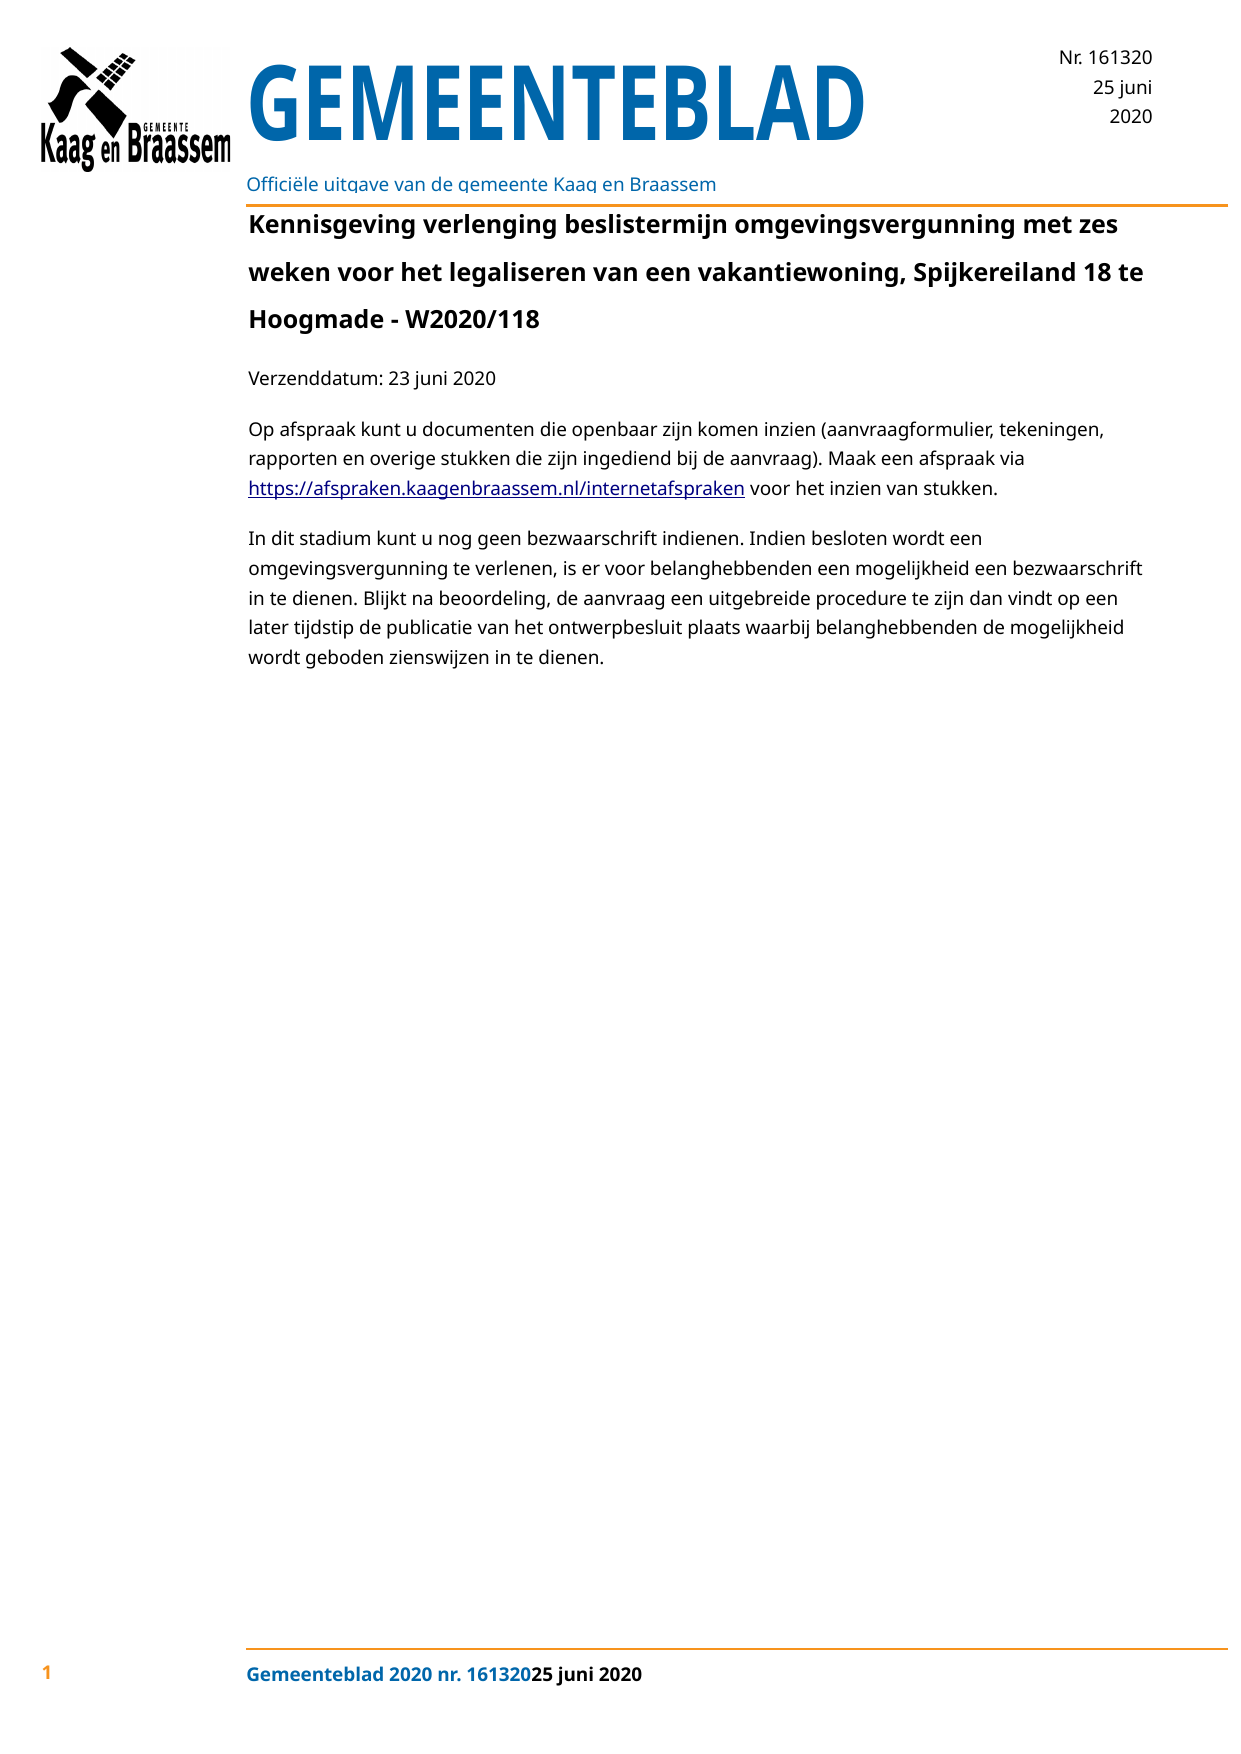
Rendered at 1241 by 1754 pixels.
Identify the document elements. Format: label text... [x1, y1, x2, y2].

picture [41, 47, 231, 172]
text In dit stadium kunt u nog geen bezwaarschrift indienen. Indien besloten wordt een omgevingsvergunning te verlenen, is er voor belanghebbenden een mogelijkheid een bezwaarschrift in te dienen. Blijkt na beoordeling, de aanvraag een uitgebreide procedure te zijn dan vindt op een later tijdstip de publicatie van het ontwerpbesluit plaats waarbij belanghebbenden de mogelijkheid wordt geboden zienswijzen in te dienen. [248, 526, 1152, 669]
text Verzenddatum: 23 juni 2020 [248, 366, 1152, 391]
text Kennisgeving verlenging beslistermijn omgevingsvergunning met zes weken voor het legaliseren van een vakantiewoning, Spijkereiland 18 te Hoogmade - W2020/118 [248, 207, 1152, 336]
text Op afspraak kunt u documenten die openbaar zijn komen inzien (aanvraagformulier, tekeningen, rapporten en overige stukken die zijn ingediend bij de aanvraag). Maak een afspraak via https://afspraken.kaagenbraassem.nl/internetafspraken voor het inzien van stukken. [248, 416, 1152, 501]
